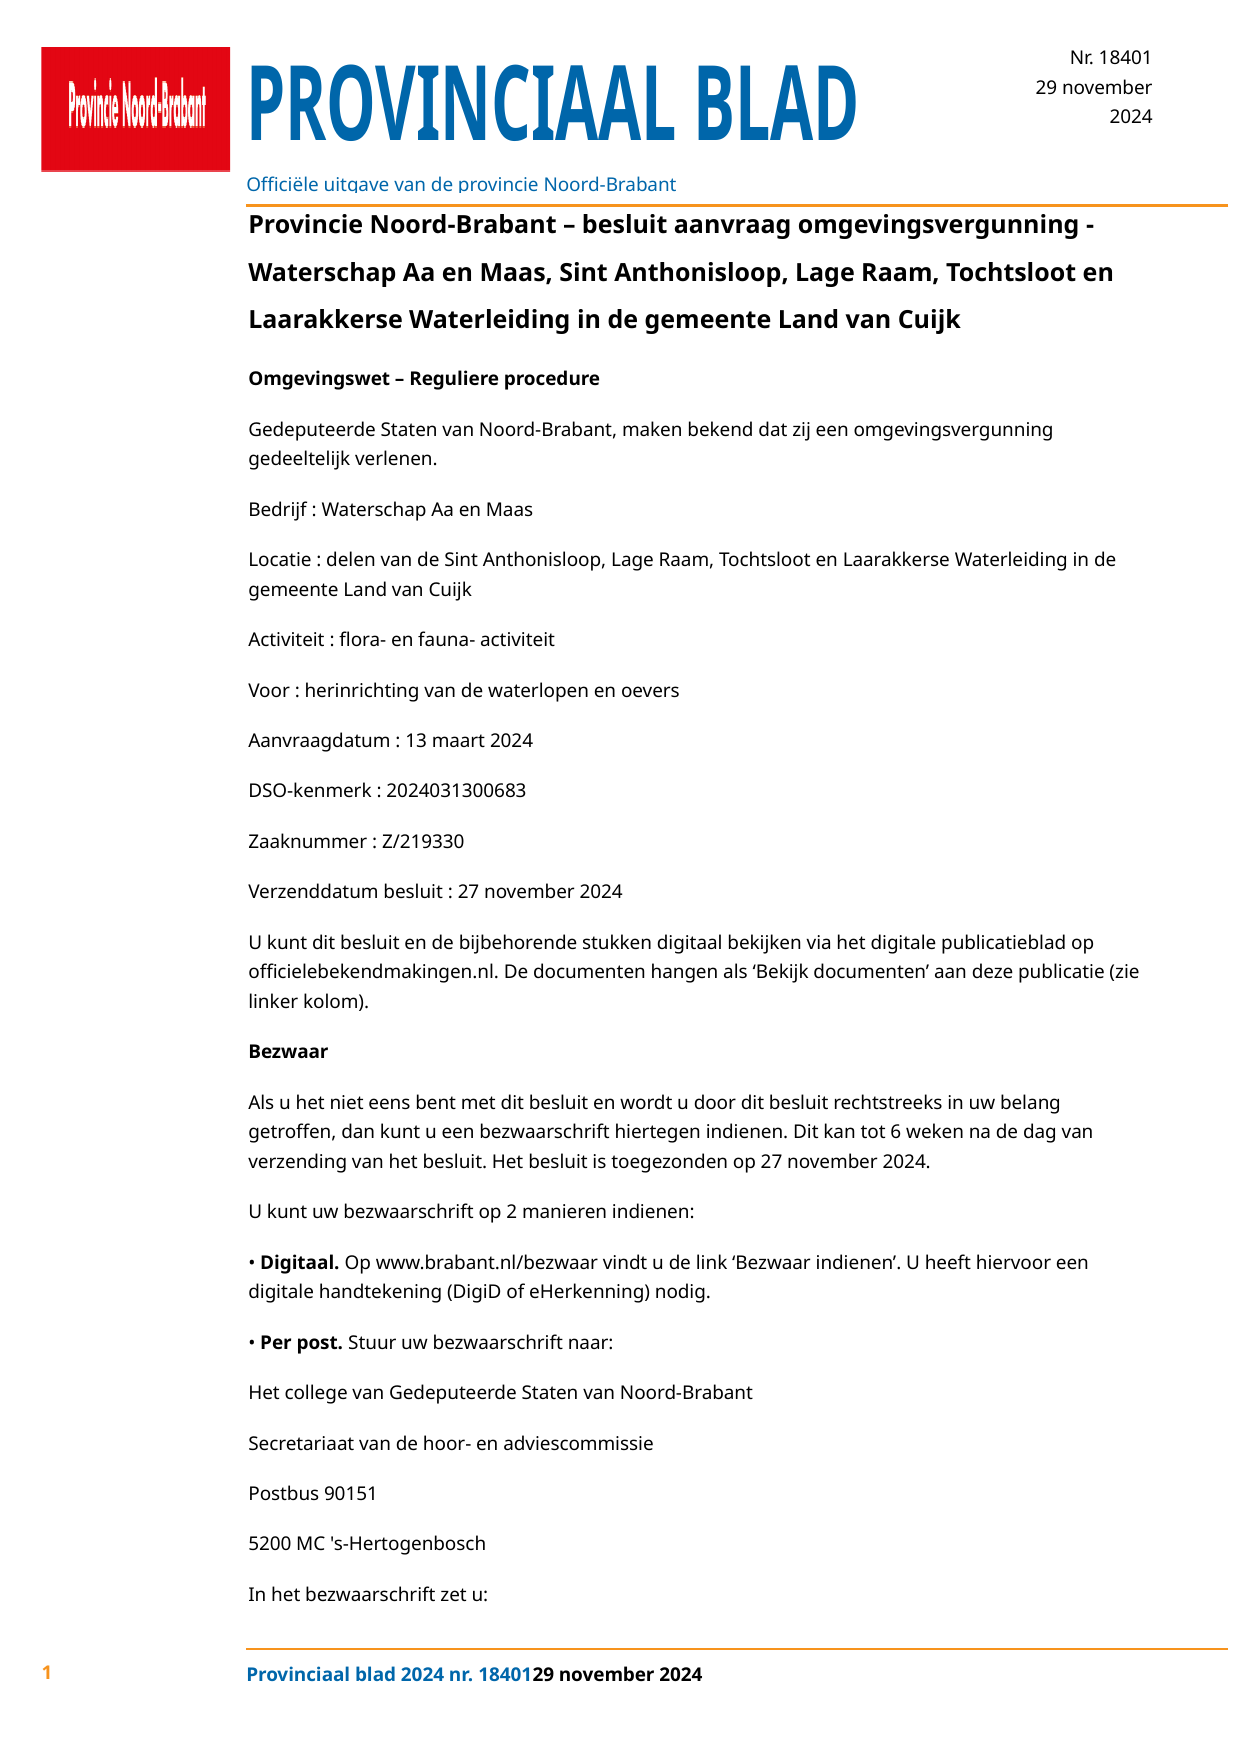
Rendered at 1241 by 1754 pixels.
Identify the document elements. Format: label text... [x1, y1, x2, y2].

text 5200 MC 's‑Hertogenbosch [248, 1531, 1152, 1556]
text Bedrijf : Waterschap Aa en Maas [248, 496, 1152, 522]
text Postbus 90151 [248, 1480, 1152, 1506]
text U kunt dit besluit en de bijbehorende stukken digitaal bekijken via het digitale publicatieblad op officielebekendmakingen.nl. De documenten hangen als ‘Bekijk documenten’ aan deze publicatie (zie linker kolom). [248, 929, 1152, 1014]
text U kunt uw bezwaarschrift op 2 manieren indienen: [248, 1198, 1152, 1224]
text Omgevingswet – Reguliere procedure [248, 366, 1152, 391]
text Aanvraagdatum : 13 maart 2024 [248, 727, 1152, 753]
text Bezwaar [248, 1038, 1152, 1064]
text Gedeputeerde Staten van Noord-Brabant, maken bekend dat zij een omgevingsvergunning gedeeltelijk verlenen. [248, 416, 1152, 471]
text Zaaknummer : Z/219330 [248, 828, 1152, 854]
text Locatie : delen van de Sint Anthonisloop, Lage Raam, Tochtsloot en Laarakkerse Waterleiding in de gemeente Land van Cuijk [248, 546, 1152, 602]
picture [41, 47, 231, 172]
text DSO-kenmerk : 2024031300683 [248, 778, 1152, 803]
text Voor : herinrichting van de waterlopen en oevers [248, 677, 1152, 702]
text Provincie Noord-Brabant – besluit aanvraag omgevingsvergunning - Waterschap Aa en Maas, Sint Anthonisloop, Lage Raam, Tochtsloot en Laarakkerse Waterleiding in de gemeente Land van Cuijk [248, 207, 1152, 336]
text • Per post. Stuur uw bezwaarschrift naar: [248, 1329, 1152, 1354]
text Secretariaat van de hoor- en adviescommissie [248, 1430, 1152, 1455]
text Als u het niet eens bent met dit besluit en wordt u door dit besluit rechtstreeks in uw belang getroffen, dan kunt u een bezwaarschrift hiertegen indienen. Dit kan tot 6 weken na de dag van verzending van het besluit. Het besluit is toegezonden op 27 november 2024. [248, 1089, 1152, 1174]
text Het college van Gedeputeerde Staten van Noord-Brabant [248, 1379, 1152, 1405]
text Verzenddatum besluit : 27 november 2024 [248, 878, 1152, 904]
text • Digitaal. Op www.brabant.nl/bezwaar vindt u de link ‘Bezwaar indienen’. U heeft hiervoor een digitale handtekening (DigiD of eHerkenning) nodig. [248, 1249, 1152, 1304]
text In het bezwaarschrift zet u: [248, 1581, 1152, 1607]
text Activiteit : flora- en fauna- activiteit [248, 626, 1152, 652]
